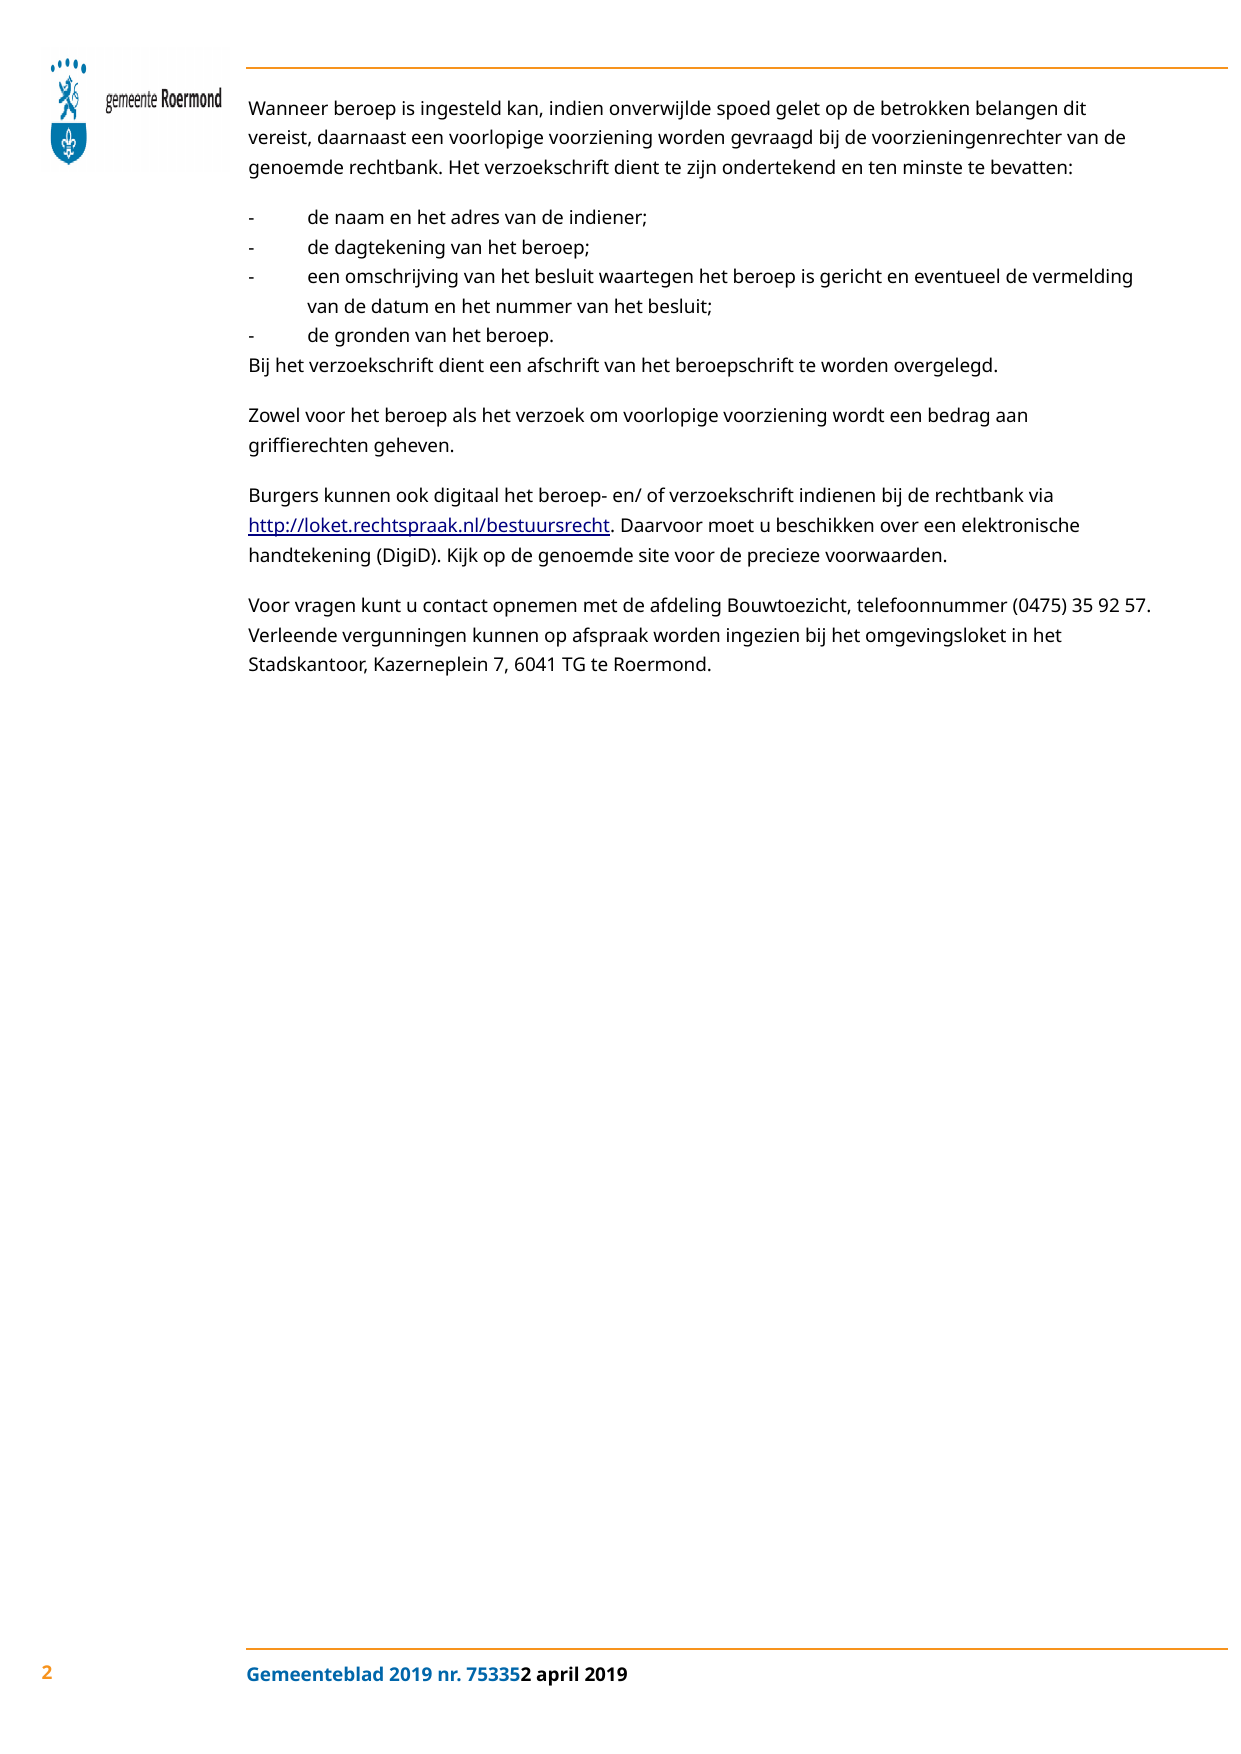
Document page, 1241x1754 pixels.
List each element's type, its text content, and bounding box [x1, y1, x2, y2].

text Wanneer beroep is ingesteld kan, indien onverwijlde spoed gelet op de betrokken belangen dit vereist, daarnaast een voorlopige voorziening worden gevraagd bij de voorzieningenrechter van de genoemde rechtbank. Het verzoekschrift dient te zijn ondertekend en ten minste te bevatten: [248, 95, 1152, 180]
text Bij het verzoekschrift dient een afschrift van het beroepschrift te worden overgelegd. [248, 352, 1152, 378]
text Zowel voor het beroep als het verzoek om voorlopige voorziening wordt een bedrag aan griffierechten geheven. [248, 403, 1152, 458]
text Burgers kunnen ook digitaal het beroep- en/ of verzoekschrift indienen bij de rechtbank via http://loket.rechtspraak.nl/bestuursrecht. Daarvoor moet u beschikken over een elektronische handtekening (DigiD). Kijk op de genoemde site voor de precieze voorwaarden. [248, 483, 1152, 568]
list de dagtekening van het beroep; [248, 234, 1152, 260]
list de gronden van het beroep. [248, 323, 1152, 348]
picture [41, 47, 231, 172]
list een omschrijving van het besluit waartegen het beroep is gericht en eventueel de vermelding van de datum en het nummer van het besluit; [248, 263, 1152, 319]
list de naam en het adres van de indiener; [248, 204, 1152, 230]
text Voor vragen kunt u contact opnemen met de afdeling Bouwtoezicht, telefoonnummer (0475) 35 92 57. Verleende vergunningen kunnen op afspraak worden ingezien bij het omgevingsloket in het Stadskantoor, Kazerneplein 7, 6041 TG te Roermond. [248, 592, 1152, 677]
